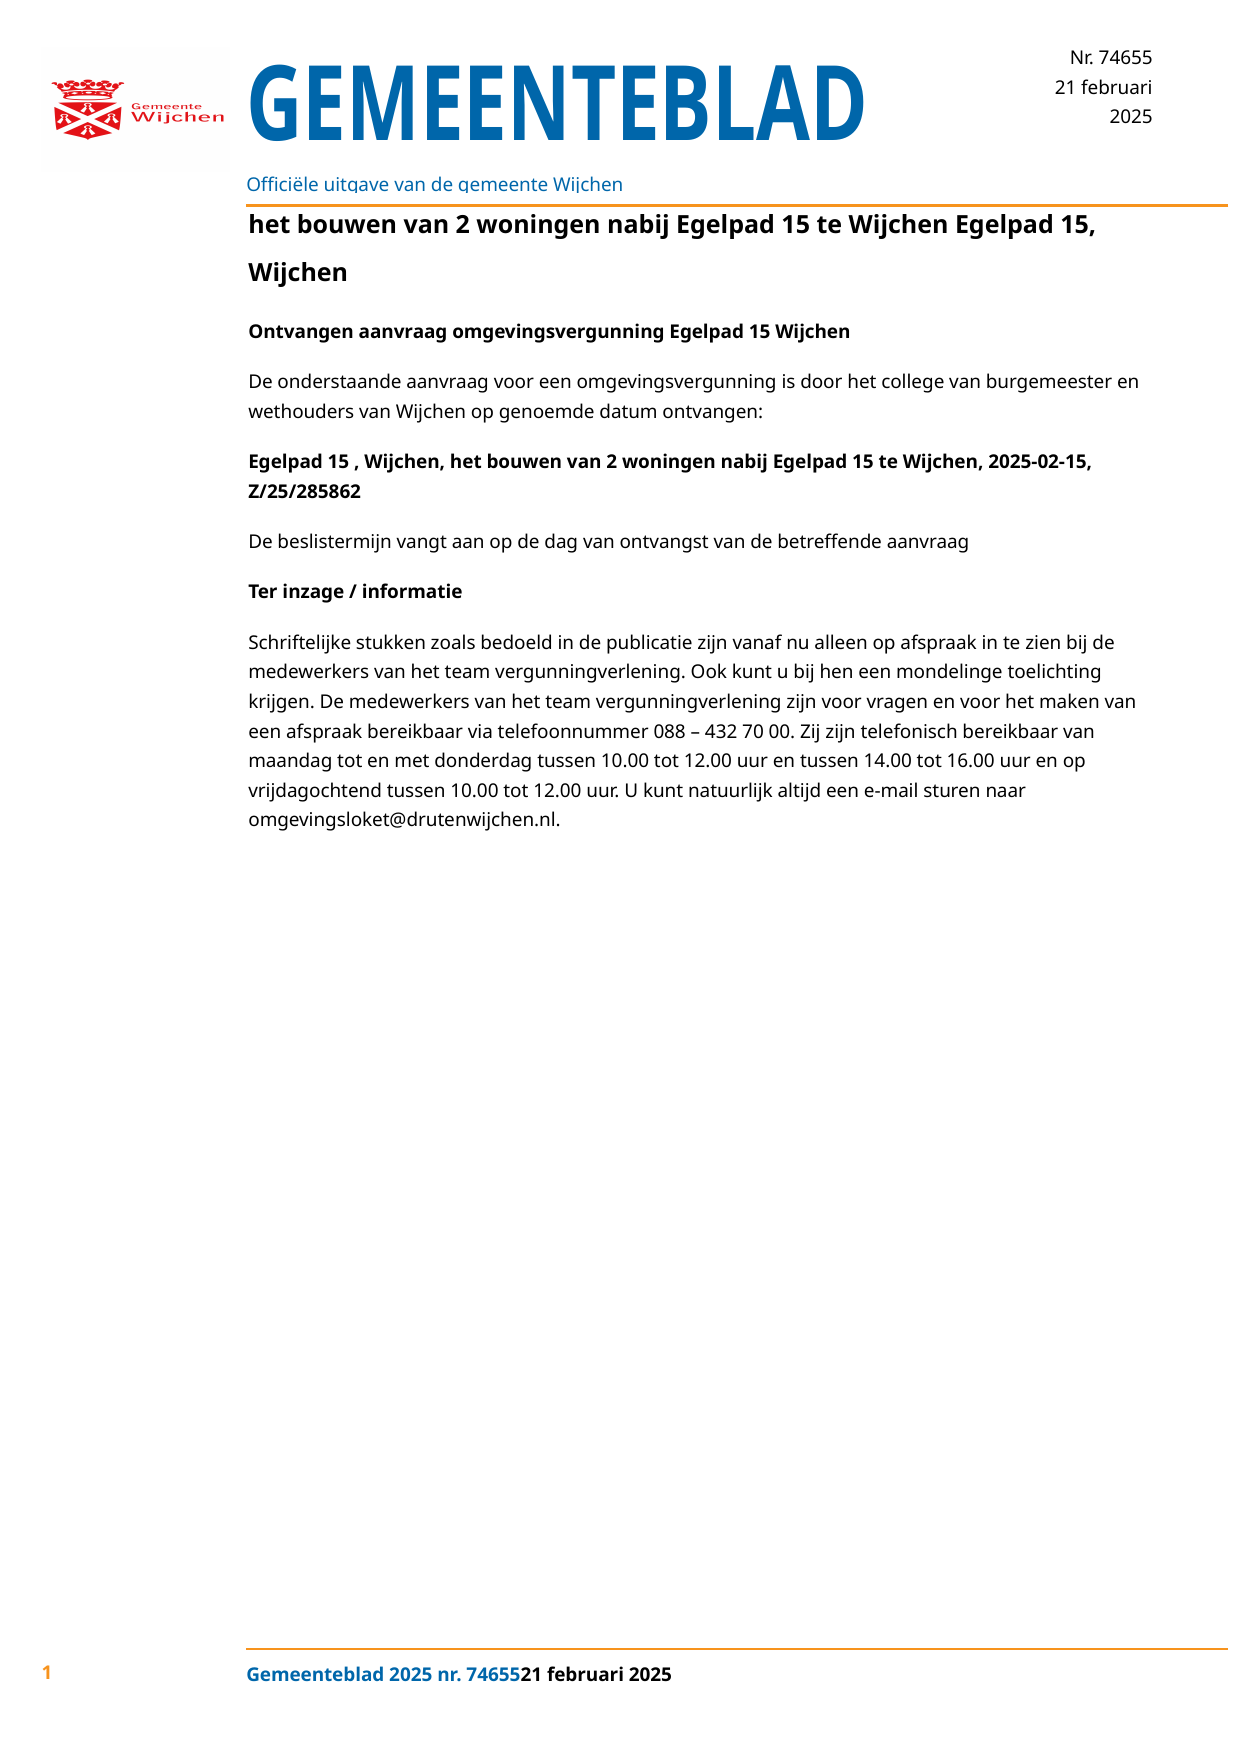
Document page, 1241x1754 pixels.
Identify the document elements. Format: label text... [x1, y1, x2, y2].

text De beslistermijn vangt aan op de dag van ontvangst van de betreffende aanvraag [248, 528, 1152, 554]
text De onderstaande aanvraag voor een omgevingsvergunning is door het college van burgemeester en wethouders van Wijchen op genoemde datum ontvangen: [248, 368, 1152, 424]
text Egelpad 15 , Wijchen, het bouwen van 2 woningen nabij Egelpad 15 te Wijchen, 2025-02-15, Z/25/285862 [248, 448, 1152, 504]
text Ter inzage / informatie [248, 579, 1152, 604]
picture [41, 47, 231, 172]
text Schriftelijke stukken zoals bedoeld in de publicatie zijn vanaf nu alleen op afspraak in te zien bij de medewerkers van het team vergunningverlening. Ook kunt u bij hen een mondelinge toelichting krijgen. De medewerkers van het team vergunningverlening zijn voor vragen en voor het maken van een afspraak bereikbaar via telefoonnummer 088 – 432 70 00. Zij zijn telefonisch bereikbaar van maandag tot en met donderdag tussen 10.00 tot 12.00 uur en tussen 14.00 tot 16.00 uur en op vrijdagochtend tussen 10.00 tot 12.00 uur. U kunt natuurlijk altijd een e-mail sturen naar omgevingsloket@drutenwijchen.nl. [248, 629, 1152, 832]
text Ontvangen aanvraag omgevingsvergunning Egelpad 15 Wijchen [248, 318, 1152, 344]
text het bouwen van 2 woningen nabij Egelpad 15 te Wijchen Egelpad 15, Wijchen [248, 207, 1152, 288]
